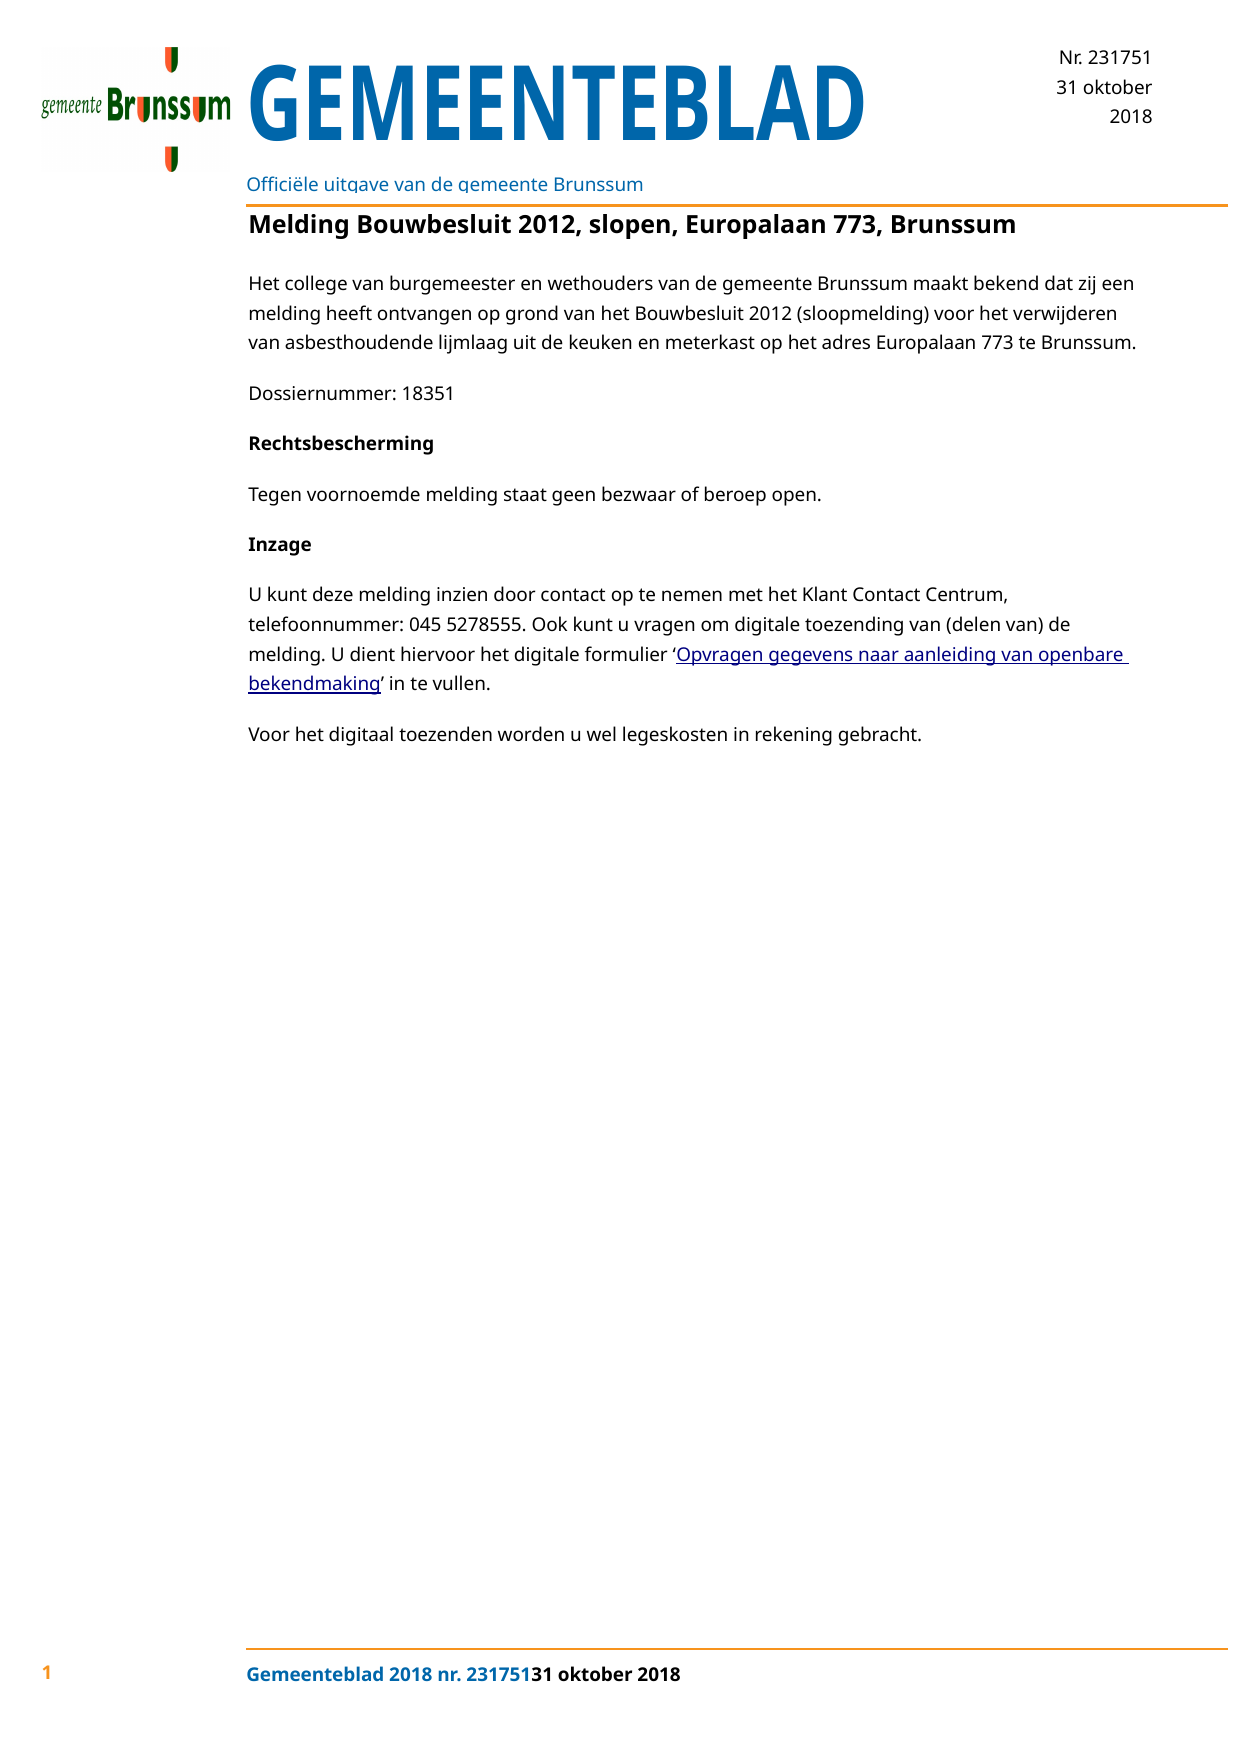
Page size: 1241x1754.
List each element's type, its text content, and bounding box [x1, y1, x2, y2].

text Voor het digitaal toezenden worden u wel legeskosten in rekening gebracht. [248, 721, 1152, 746]
text U kunt deze melding inzien door contact op te nemen met het Klant Contact Centrum, telefoonnummer: 045 5278555. Ook kunt u vragen om digitale toezending van (delen van) de melding. U dient hiervoor het digitale formulier ‘Opvragen gegevens naar aanleiding van openbare bekendmaking’ in te vullen. [248, 582, 1152, 696]
picture [41, 47, 231, 172]
text Melding Bouwbesluit 2012, slopen, Europalaan 773, Brunssum [248, 207, 1152, 241]
text Tegen voornoemde melding staat geen bezwaar of beroep open. [248, 481, 1152, 506]
text Inzage [248, 531, 1152, 557]
text Dossiernummer: 18351 [248, 380, 1152, 406]
text Rechtsbescherming [248, 430, 1152, 456]
text Het college van burgemeester en wethouders van de gemeente Brunssum maakt bekend dat zij een melding heeft ontvangen op grond van het Bouwbesluit 2012 (sloopmelding) voor het verwijderen van asbesthoudende lijmlaag uit de keuken en meterkast op het adres Europalaan 773 te Brunssum. [248, 270, 1152, 355]
